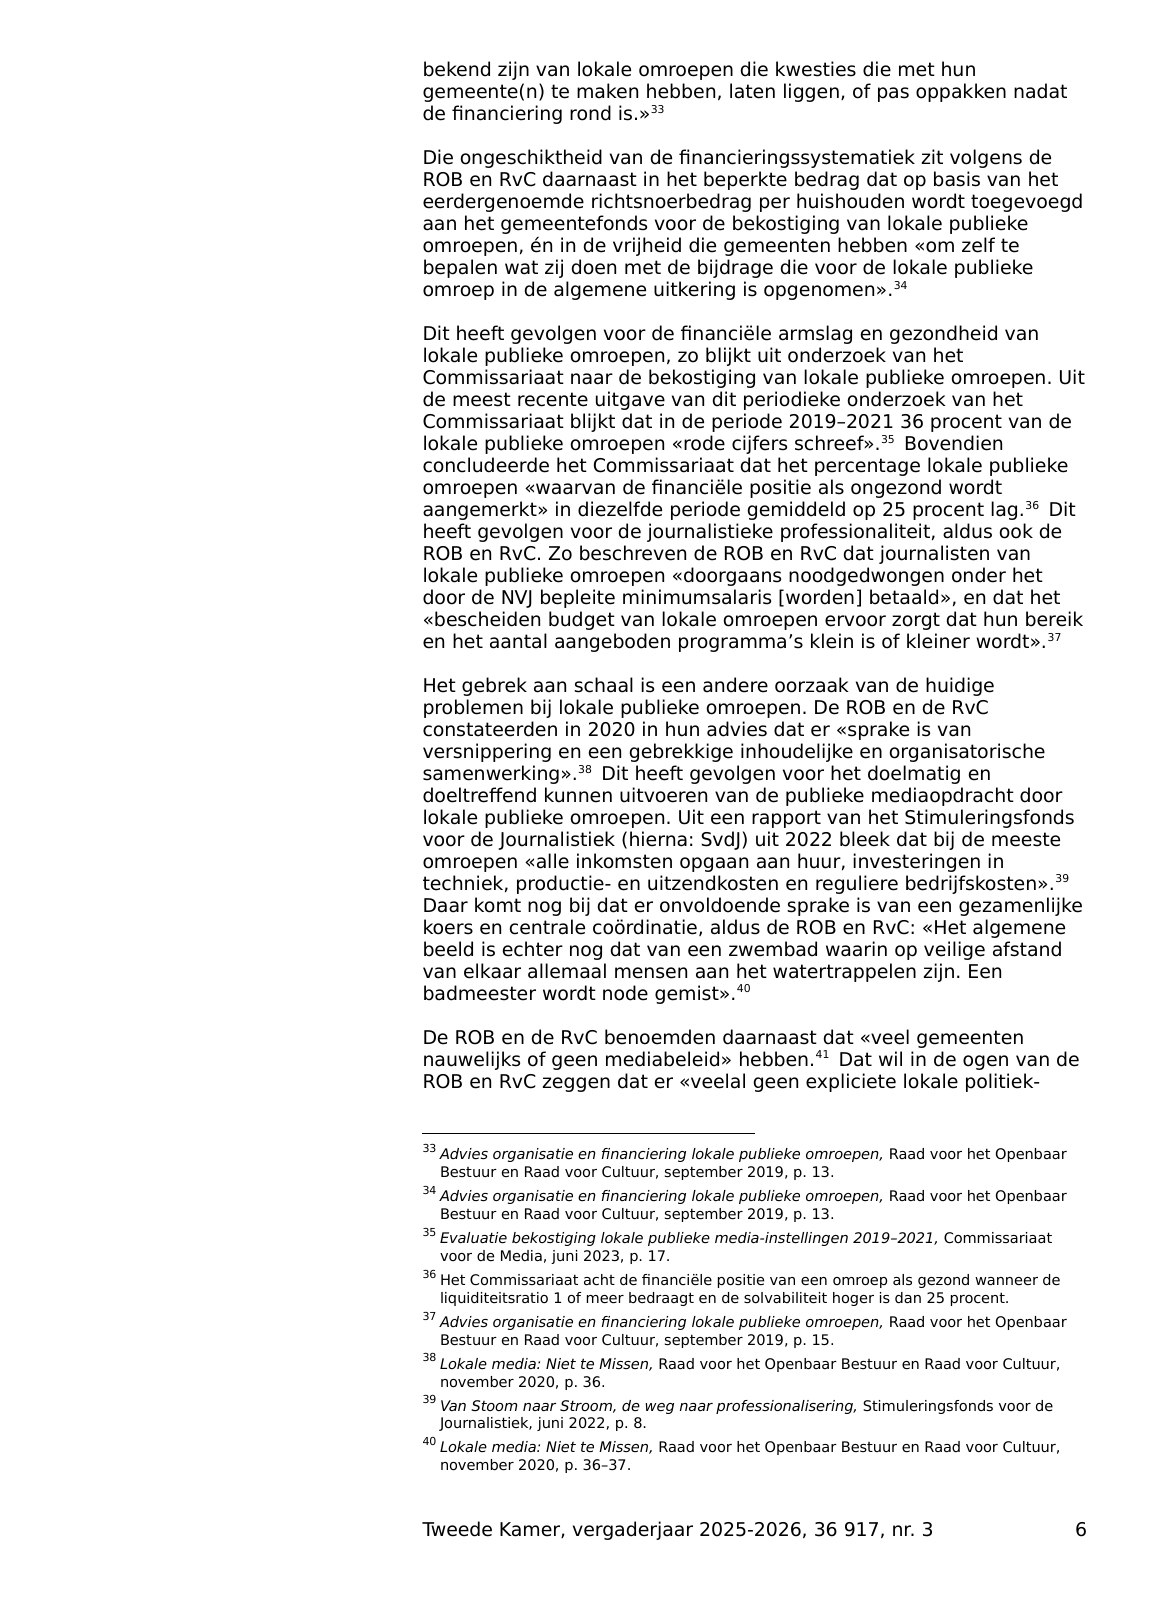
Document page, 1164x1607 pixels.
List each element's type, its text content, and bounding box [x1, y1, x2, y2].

text Van Stoom naar Stroom, de weg naar professionalisering, Stimuleringsfonds voor de Journalistiek, juni 2022, p. 8. [422, 1393, 1087, 1432]
text Advies organisatie en financiering lokale publieke omroepen, Raad voor het Openbaar Bestuur en Raad voor Cultuur, september 2019, p. 15. [422, 1310, 1087, 1349]
text bekend zijn van lokale omroepen die kwesties die met hun gemeente(n) te maken hebben, laten liggen, of pas oppakken nadat de financiering rond is.» [422, 59, 1087, 125]
text Advies organisatie en financiering lokale publieke omroepen, Raad voor het Openbaar Bestuur en Raad voor Cultuur, september 2019, p. 13. [422, 1184, 1087, 1223]
text Lokale media: Niet te Missen, Raad voor het Openbaar Bestuur en Raad voor Cultuur, november 2020, p. 36–37. [422, 1435, 1087, 1474]
text Advies organisatie en financiering lokale publieke omroepen, Raad voor het Openbaar Bestuur en Raad voor Cultuur, september 2019, p. 13. [422, 1142, 1087, 1181]
text Die ongeschiktheid van de financieringssystematiek zit volgens de ROB en RvC daarnaast in het beperkte bedrag dat op basis van het eerdergenoemde richtsnoerbedrag per huishouden wordt toegevoegd aan het gemeentefonds voor de bekostiging van lokale publieke omroepen, én in de vrijheid die gemeenten hebben «om zelf te bepalen wat zij doen met de bijdrage die voor de lokale publieke omroep in de algemene uitkering is opgenomen». [422, 147, 1087, 301]
text Lokale media: Niet te Missen, Raad voor het Openbaar Bestuur en Raad voor Cultuur, november 2020, p. 36. [422, 1352, 1087, 1391]
text Evaluatie bekostiging lokale publieke media-instellingen 2019–2021, Commissariaat voor de Media, juni 2023, p. 17. [422, 1226, 1087, 1265]
text Het Commissariaat acht de financiële positie van een omroep als gezond wanneer de liquiditeitsratio 1 of meer bedraagt en de solvabiliteit hoger is dan 25 procent. [422, 1268, 1087, 1307]
text De ROB en de RvC benoemden daarnaast dat «veel gemeenten nauwelijks of geen mediabeleid» hebben. Dat wil in de ogen van de ROB en RvC zeggen dat er «veelal geen expliciete lokale politiek- [422, 1027, 1087, 1093]
text Het gebrek aan schaal is een andere oorzaak van de huidige problemen bij lokale publieke omroepen. De ROB en de RvC constateerden in 2020 in hun advies dat er «sprake is van versnippering en een gebrekkige inhoudelijke en organisatorische samenwerking». Dit heeft gevolgen voor het doelmatig en doeltreffend kunnen uitvoeren van de publieke mediaopdracht door lokale publieke omroepen. Uit een rapport van het Stimuleringsfonds voor de Journalistiek (hierna: SvdJ) uit 2022 bleek dat bij de meeste omroepen «alle inkomsten opgaan aan huur, investeringen in techniek, productie- en uitzendkosten en reguliere bedrijfskosten». Daar komt nog bij dat er onvoldoende sprake is van een gezamenlijke koers en centrale coördinatie, aldus de ROB en RvC: «Het algemene beeld is echter nog dat van een zwembad waarin op veilige afstand van elkaar allemaal mensen aan het watertrappelen zijn. Een badmeester wordt node gemist». [422, 675, 1087, 1005]
text Dit heeft gevolgen voor de financiële armslag en gezondheid van lokale publieke omroepen, zo blijkt uit onderzoek van het Commissariaat naar de bekostiging van lokale publieke omroepen. Uit de meest recente uitgave van dit periodieke onderzoek van het Commissariaat blijkt dat in de periode 2019–2021 36 procent van de lokale publieke omroepen «rode cijfers schreef». Bovendien concludeerde het Commissariaat dat het percentage lokale publieke omroepen «waarvan de financiële positie als ongezond wordt aangemerkt» in diezelfde periode gemiddeld op 25 procent lag. Dit heeft gevolgen voor de journalistieke professionaliteit, aldus ook de ROB en RvC. Zo beschreven de ROB en RvC dat journalisten van lokale publieke omroepen «doorgaans noodgedwongen onder het door de NVJ bepleite minimumsalaris [worden] betaald», en dat het «bescheiden budget van lokale omroepen ervoor zorgt dat hun bereik en het aantal aangeboden programma’s klein is of kleiner wordt». [422, 323, 1087, 653]
